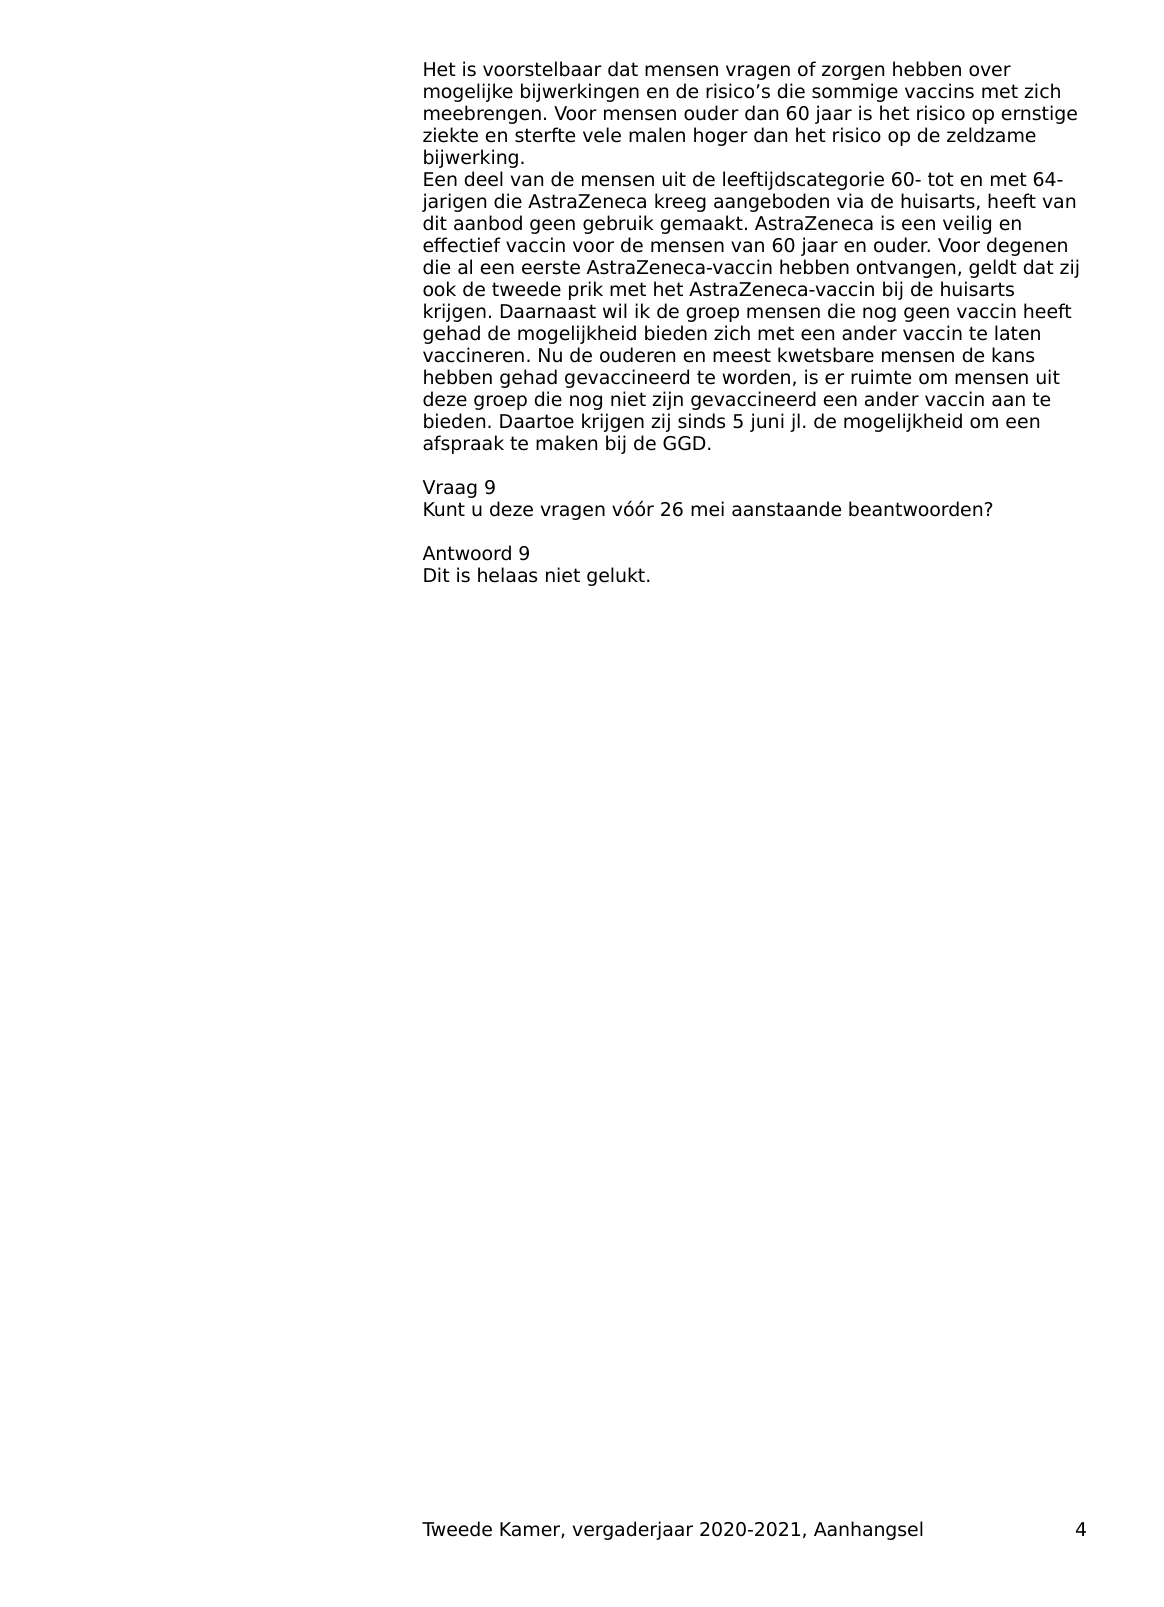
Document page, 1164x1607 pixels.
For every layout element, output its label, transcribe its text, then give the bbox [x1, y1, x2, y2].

text Het is voorstelbaar dat mensen vragen of zorgen hebben over mogelijke bijwerkingen en de risico’s die sommige vaccins met zich meebrengen. Voor mensen ouder dan 60 jaar is het risico op ernstige ziekte en sterfte vele malen hoger dan het risico op de zeldzame bijwerking. [422, 59, 1087, 169]
text Dit is helaas niet gelukt. [422, 565, 1087, 587]
text Antwoord 9 [422, 543, 1087, 565]
text Een deel van de mensen uit de leeftijdscategorie 60- tot en met 64-jarigen die AstraZeneca kreeg aangeboden via de huisarts, heeft van dit aanbod geen gebruik gemaakt. AstraZeneca is een veilig en effectief vaccin voor de mensen van 60 jaar en ouder. Voor degenen die al een eerste AstraZeneca-vaccin hebben ontvangen, geldt dat zij ook de tweede prik met het AstraZeneca-vaccin bij de huisarts krijgen. Daarnaast wil ik de groep mensen die nog geen vaccin heeft gehad de mogelijkheid bieden zich met een ander vaccin te laten vaccineren. Nu de ouderen en meest kwetsbare mensen de kans hebben gehad gevaccineerd te worden, is er ruimte om mensen uit deze groep die nog niet zijn gevaccineerd een ander vaccin aan te bieden. Daartoe krijgen zij sinds 5 juni jl. de mogelijkheid om een afspraak te maken bij de GGD. [422, 169, 1087, 455]
text Vraag 9 [422, 477, 1087, 499]
text Kunt u deze vragen vóór 26 mei aanstaande beantwoorden? [422, 499, 1087, 521]
